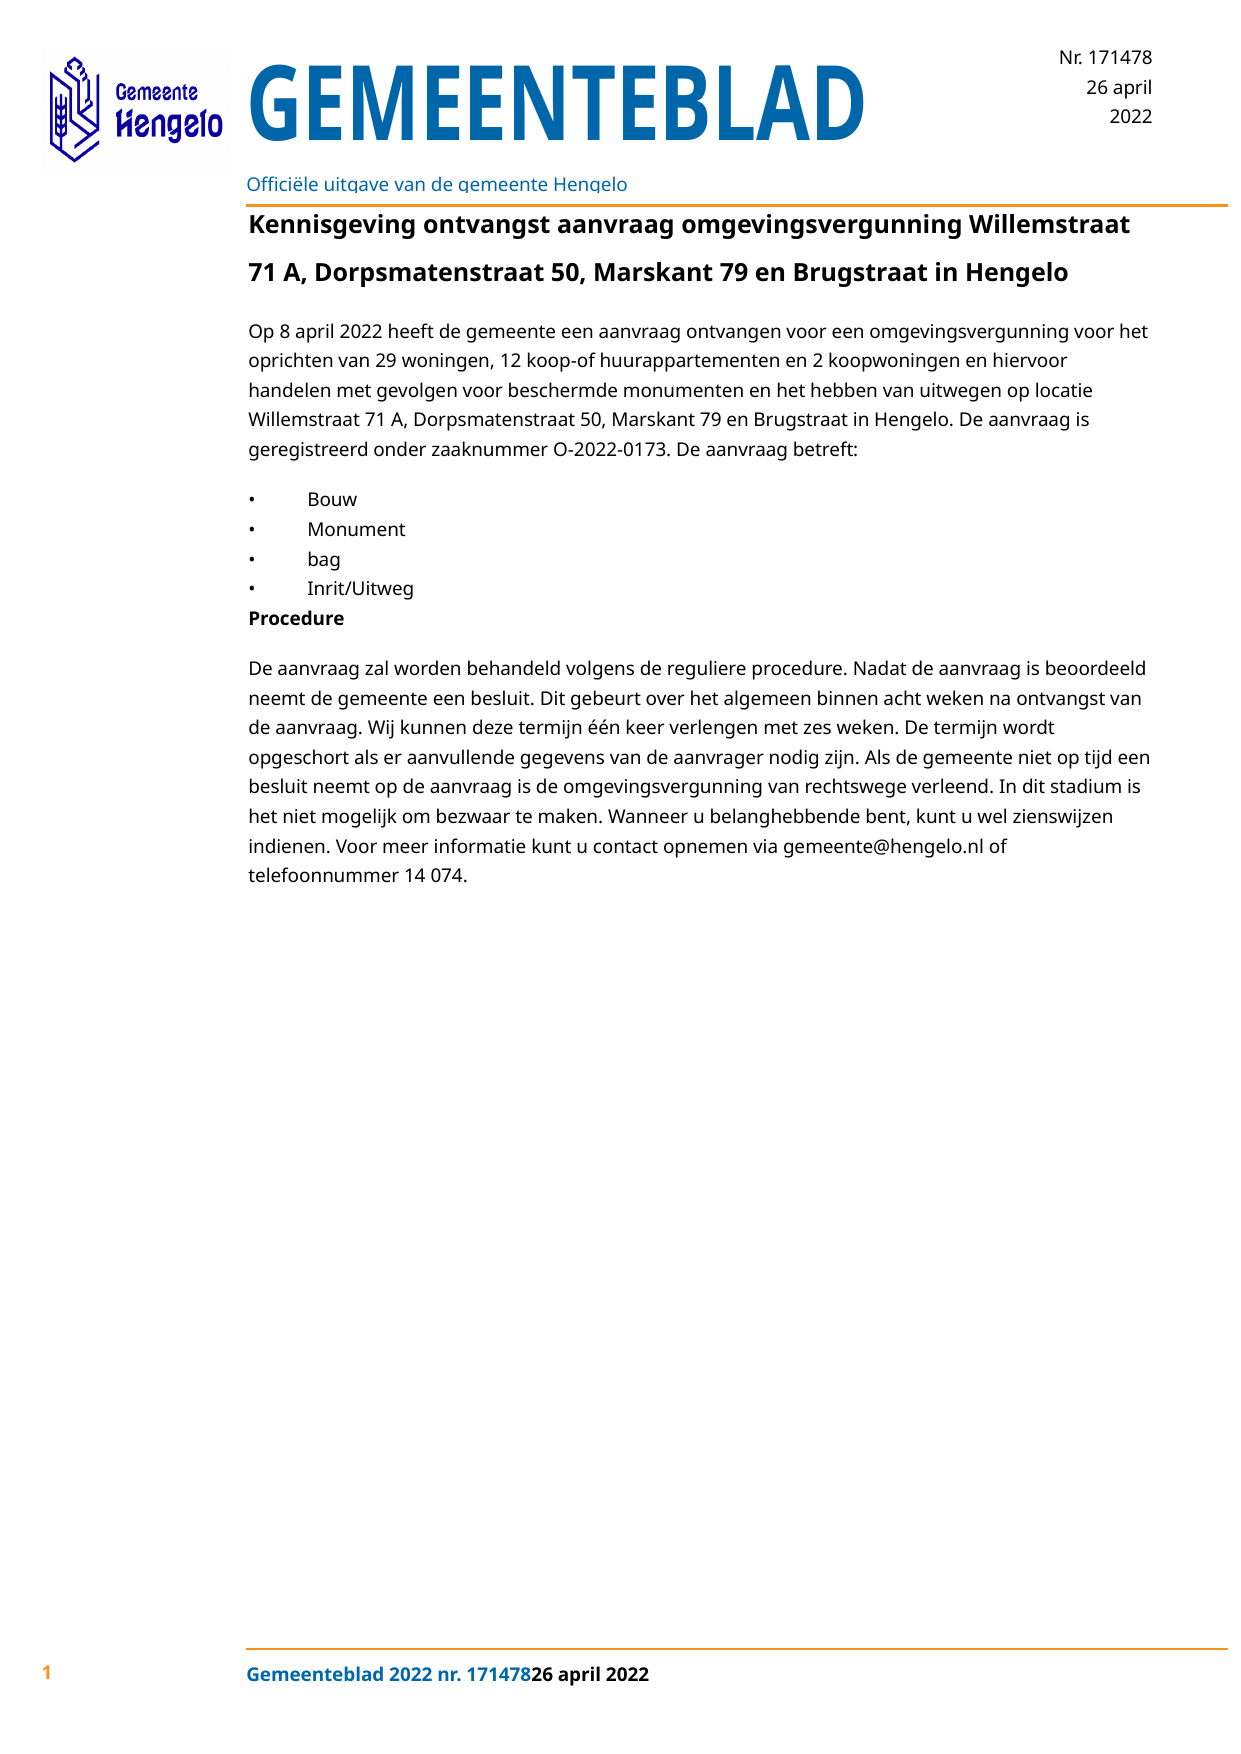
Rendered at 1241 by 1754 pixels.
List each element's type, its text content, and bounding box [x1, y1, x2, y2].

picture [41, 47, 231, 172]
list Inrit/Uitweg [248, 575, 1152, 601]
text Op 8 april 2022 heeft de gemeente een aanvraag ontvangen voor een omgevingsvergunning voor het oprichten van 29 woningen, 12 koop-of huurappartementen en 2 koopwoningen en hiervoor handelen met gevolgen voor beschermde monumenten en het hebben van uitwegen op locatie Willemstraat 71 A, Dorpsmatenstraat 50, Marskant 79 en Brugstraat in Hengelo. De aanvraag is geregistreerd onder zaaknummer O-2022-0173. De aanvraag betreft: [248, 318, 1152, 462]
list bag [248, 546, 1152, 572]
text Procedure [248, 605, 1152, 631]
list Bouw [248, 487, 1152, 512]
text De aanvraag zal worden behandeld volgens de reguliere procedure. Nadat de aanvraag is beoordeeld neemt de gemeente een besluit. Dit gebeurt over het algemeen binnen acht weken na ontvangst van de aanvraag. Wij kunnen deze termijn één keer verlengen met zes weken. De termijn wordt opgeschort als er aanvullende gegevens van de aanvrager nodig zijn. Als de gemeente niet op tijd een besluit neemt op de aanvraag is de omgevingsvergunning van rechtswege verleend. In dit stadium is het niet mogelijk om bezwaar te maken. Wanneer u belanghebbende bent, kunt u wel zienswijzen indienen. Voor meer informatie kunt u contact opnemen via gemeente@hengelo.nl of telefoonnummer 14 074. [248, 655, 1152, 888]
text Kennisgeving ontvangst aanvraag omgevingsvergunning Willemstraat 71 A, Dorpsmatenstraat 50, Marskant 79 en Brugstraat in Hengelo [248, 207, 1152, 288]
list Monument [248, 516, 1152, 542]
